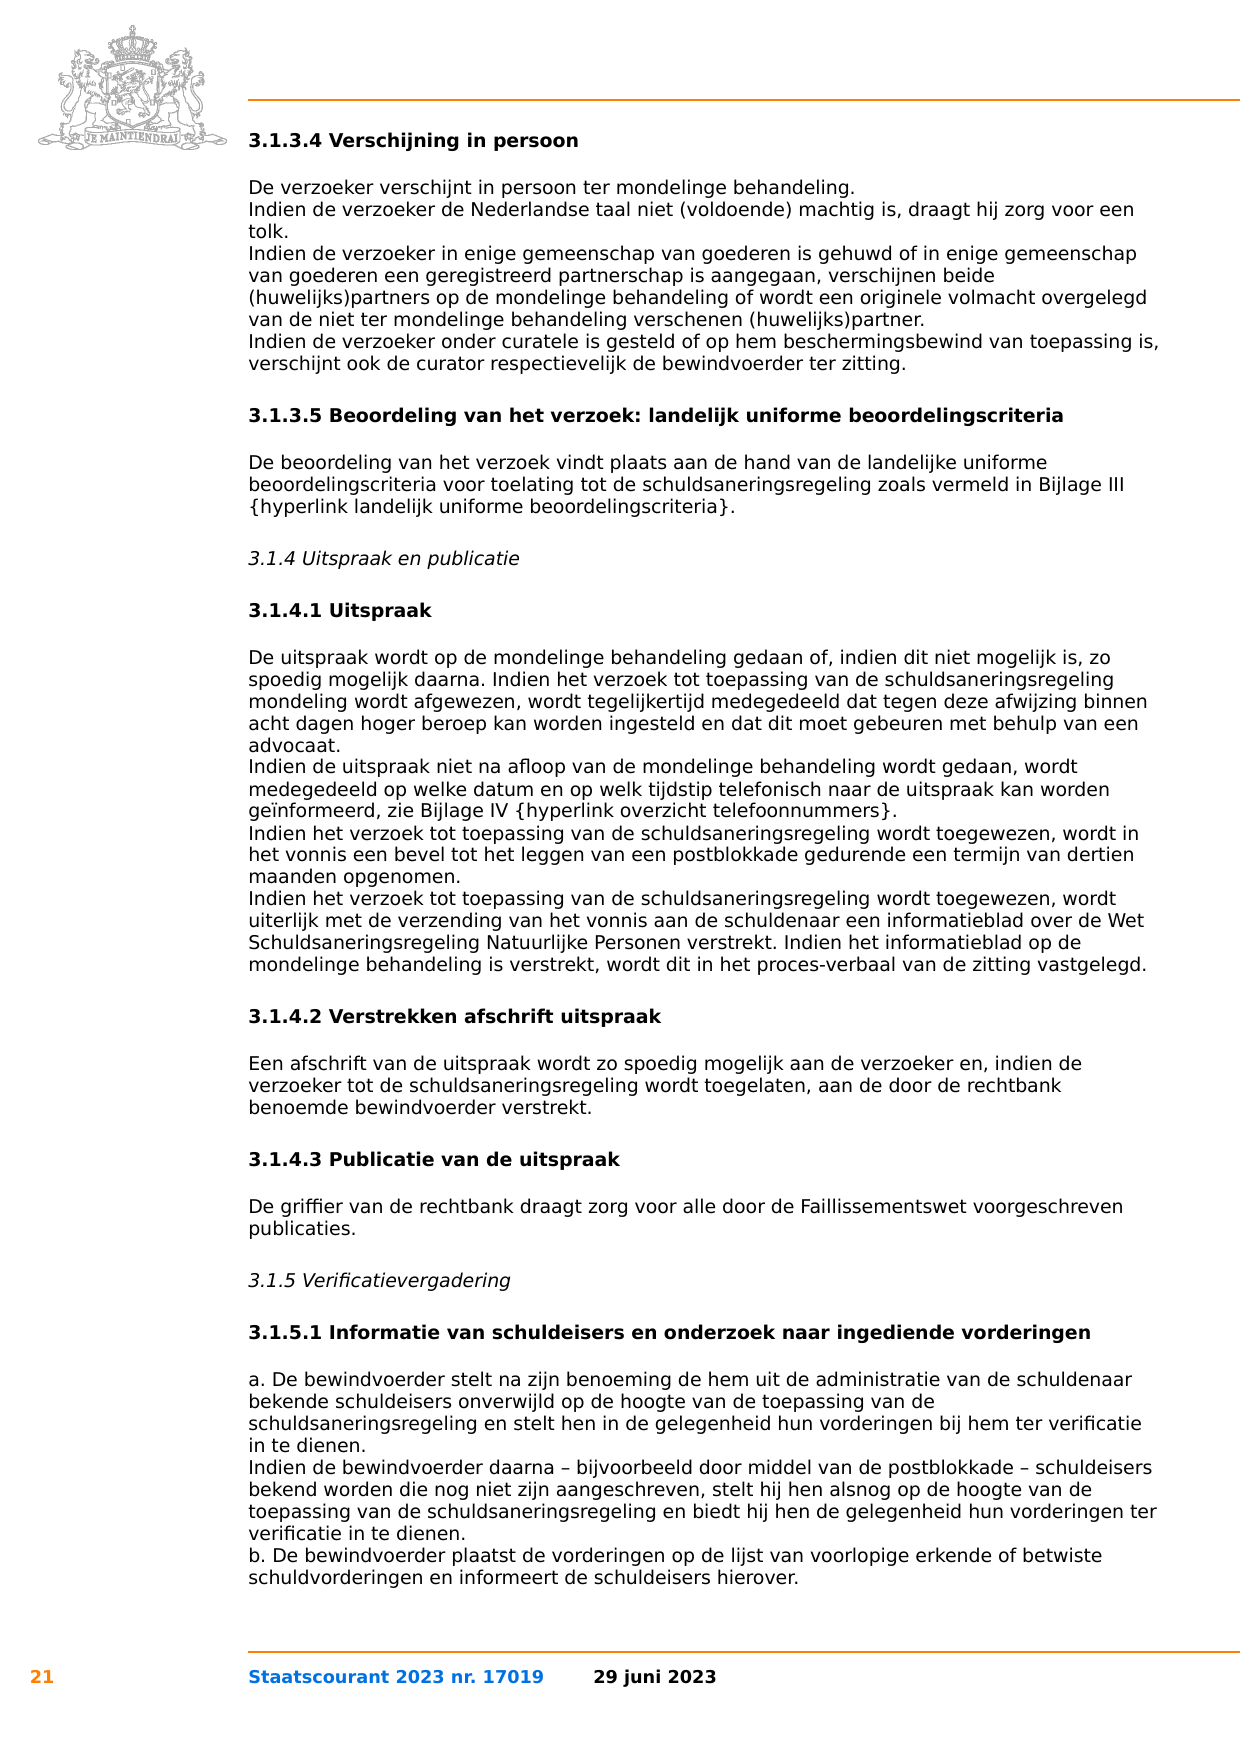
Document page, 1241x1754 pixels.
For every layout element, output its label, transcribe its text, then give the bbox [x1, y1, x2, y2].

text De griffier van de rechtbank draagt zorg voor alle door de Faillissementswet voorgeschreven publicaties. [248, 1196, 1163, 1240]
text De beoordeling van het verzoek vindt plaats aan de hand van de landelijke uniforme beoordelingscriteria voor toelating tot de schuldsaneringsregeling zoals vermeld in Bijlage III {hyperlink landelijk uniforme beoordelingscriteria}. [248, 452, 1163, 518]
picture [38, 25, 227, 150]
subtitle 3.1.4.2 Verstrekken afschrift uitspraak [248, 1006, 1163, 1028]
subtitle 3.1.3.4 Verschijning in persoon [248, 130, 1163, 152]
text Indien de bewindvoerder daarna – bijvoorbeeld door middel van de postblokkade – schuldeisers bekend worden die nog niet zijn aangeschreven, stelt hij hen alsnog op de hoogte van de toepassing van de schuldsaneringsregeling en biedt hij hen de gelegenheid hun vorderingen ter verificatie in te dienen. [248, 1457, 1163, 1545]
subtitle 3.1.5 Verificatievergadering [248, 1270, 1163, 1292]
text Indien de verzoeker onder curatele is gesteld of op hem beschermingsbewind van toepassing is, verschijnt ook de curator respectievelijk de bewindvoerder ter zitting. [248, 331, 1163, 375]
text De uitspraak wordt op de mondelinge behandeling gedaan of, indien dit niet mogelijk is, zo spoedig mogelijk daarna. Indien het verzoek tot toepassing van de schuldsaneringsregeling mondeling wordt afgewezen, wordt tegelijkertijd medegedeeld dat tegen deze afwijzing binnen acht dagen hoger beroep kan worden ingesteld en dat dit moet gebeuren met behulp van een advocaat. [248, 647, 1163, 756]
subtitle 3.1.5.1 Informatie van schuldeisers en onderzoek naar ingediende vorderingen [248, 1322, 1163, 1344]
text Indien de verzoeker de Nederlandse taal niet (voldoende) machtig is, draagt hij zorg voor een tolk. [248, 199, 1163, 243]
text Indien de verzoeker in enige gemeenschap van goederen is gehuwd of in enige gemeenschap van goederen een geregistreerd partnerschap is aangegaan, verschijnen beide (huwelijks)partners op de mondelinge behandeling of wordt een originele volmacht overgelegd van de niet ter mondelinge behandeling verschenen (huwelijks)partner. [248, 243, 1163, 331]
text Een afschrift van de uitspraak wordt zo spoedig mogelijk aan de verzoeker en, indien de verzoeker tot de schuldsaneringsregeling wordt toegelaten, aan de door de rechtbank benoemde bewindvoerder verstrekt. [248, 1053, 1163, 1119]
text De verzoeker verschijnt in persoon ter mondelinge behandeling. [248, 177, 1163, 199]
subtitle 3.1.4.3 Publicatie van de uitspraak [248, 1149, 1163, 1171]
text Indien het verzoek tot toepassing van de schuldsaneringsregeling wordt toegewezen, wordt uiterlijk met de verzending van het vonnis aan de schuldenaar een informatieblad over de Wet Schuldsaneringsregeling Natuurlijke Personen verstrekt. Indien het informatieblad op de mondelinge behandeling is verstrekt, wordt dit in het proces-verbaal van de zitting vastgelegd. [248, 888, 1163, 976]
subtitle 3.1.3.5 Beoordeling van het verzoek: landelijk uniforme beoordelingscriteria [248, 405, 1163, 427]
subtitle 3.1.4.1 Uitspraak [248, 599, 1163, 622]
text b. De bewindvoerder plaatst de vorderingen op de lijst van voorlopige erkende of betwiste schuldvorderingen en informeert de schuldeisers hierover. [248, 1545, 1163, 1589]
text a. De bewindvoerder stelt na zijn benoeming de hem uit de administratie van de schuldenaar bekende schuldeisers onverwijld op de hoogte van de toepassing van de schuldsaneringsregeling en stelt hen in de gelegenheid hun vorderingen bij hem ter verificatie in te dienen. [248, 1369, 1163, 1457]
text Indien de uitspraak niet na afloop van de mondelinge behandeling wordt gedaan, wordt medegedeeld op welke datum en op welk tijdstip telefonisch naar de uitspraak kan worden geïnformeerd, zie Bijlage IV {hyperlink overzicht telefoonnummers}. [248, 756, 1163, 822]
subtitle 3.1.4 Uitspraak en publicatie [248, 548, 1163, 569]
text Indien het verzoek tot toepassing van de schuldsaneringsregeling wordt toegewezen, wordt in het vonnis een bevel tot het leggen van een postblokkade gedurende een termijn van dertien maanden opgenomen. [248, 822, 1163, 888]
